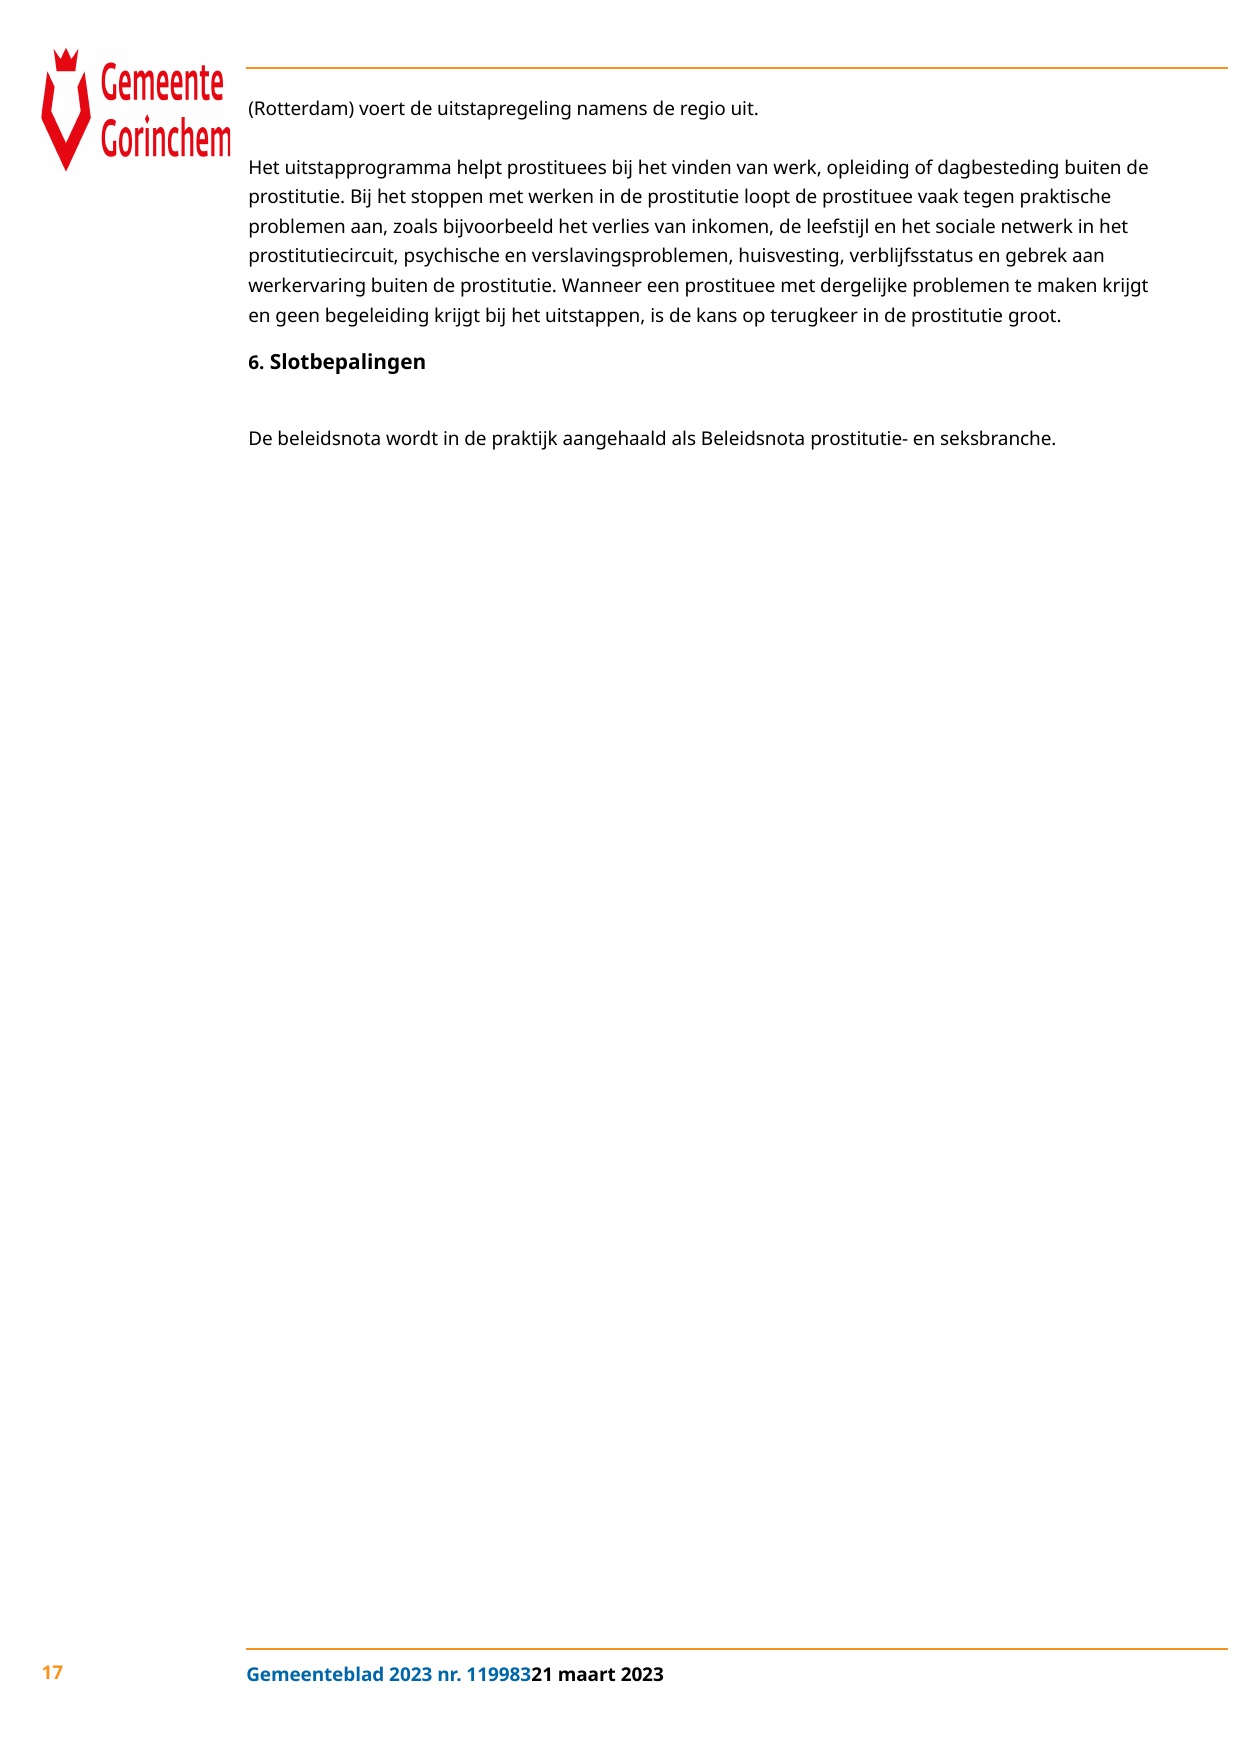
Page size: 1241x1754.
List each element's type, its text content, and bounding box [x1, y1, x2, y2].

picture [41, 47, 231, 172]
text (Rotterdam) voert de uitstapregeling namens de regio uit. [248, 95, 1152, 121]
text Het uitstapprogramma helpt prostituees bij het vinden van werk, opleiding of dagbesteding buiten de prostitutie. Bij het stoppen met werken in de prostitutie loopt de prostituee vaak tegen praktische problemen aan, zoals bijvoorbeeld het verlies van inkomen, de leefstijl en het sociale netwerk in het prostitutiecircuit, psychische en verslavingsproblemen, huisvesting, verblijfsstatus en gebrek aan werkervaring buiten de prostitutie. Wanneer een prostituee met dergelijke problemen te maken krijgt en geen begeleiding krijgt bij het uitstappen, is de kans op terugkeer in de prostitutie groot. [248, 154, 1152, 328]
text 6. Slotbepalingen [248, 347, 1152, 376]
text De beleidsnota wordt in de praktijk aangehaald als Beleidsnota prostitutie- en seksbranche. [248, 425, 1152, 451]
